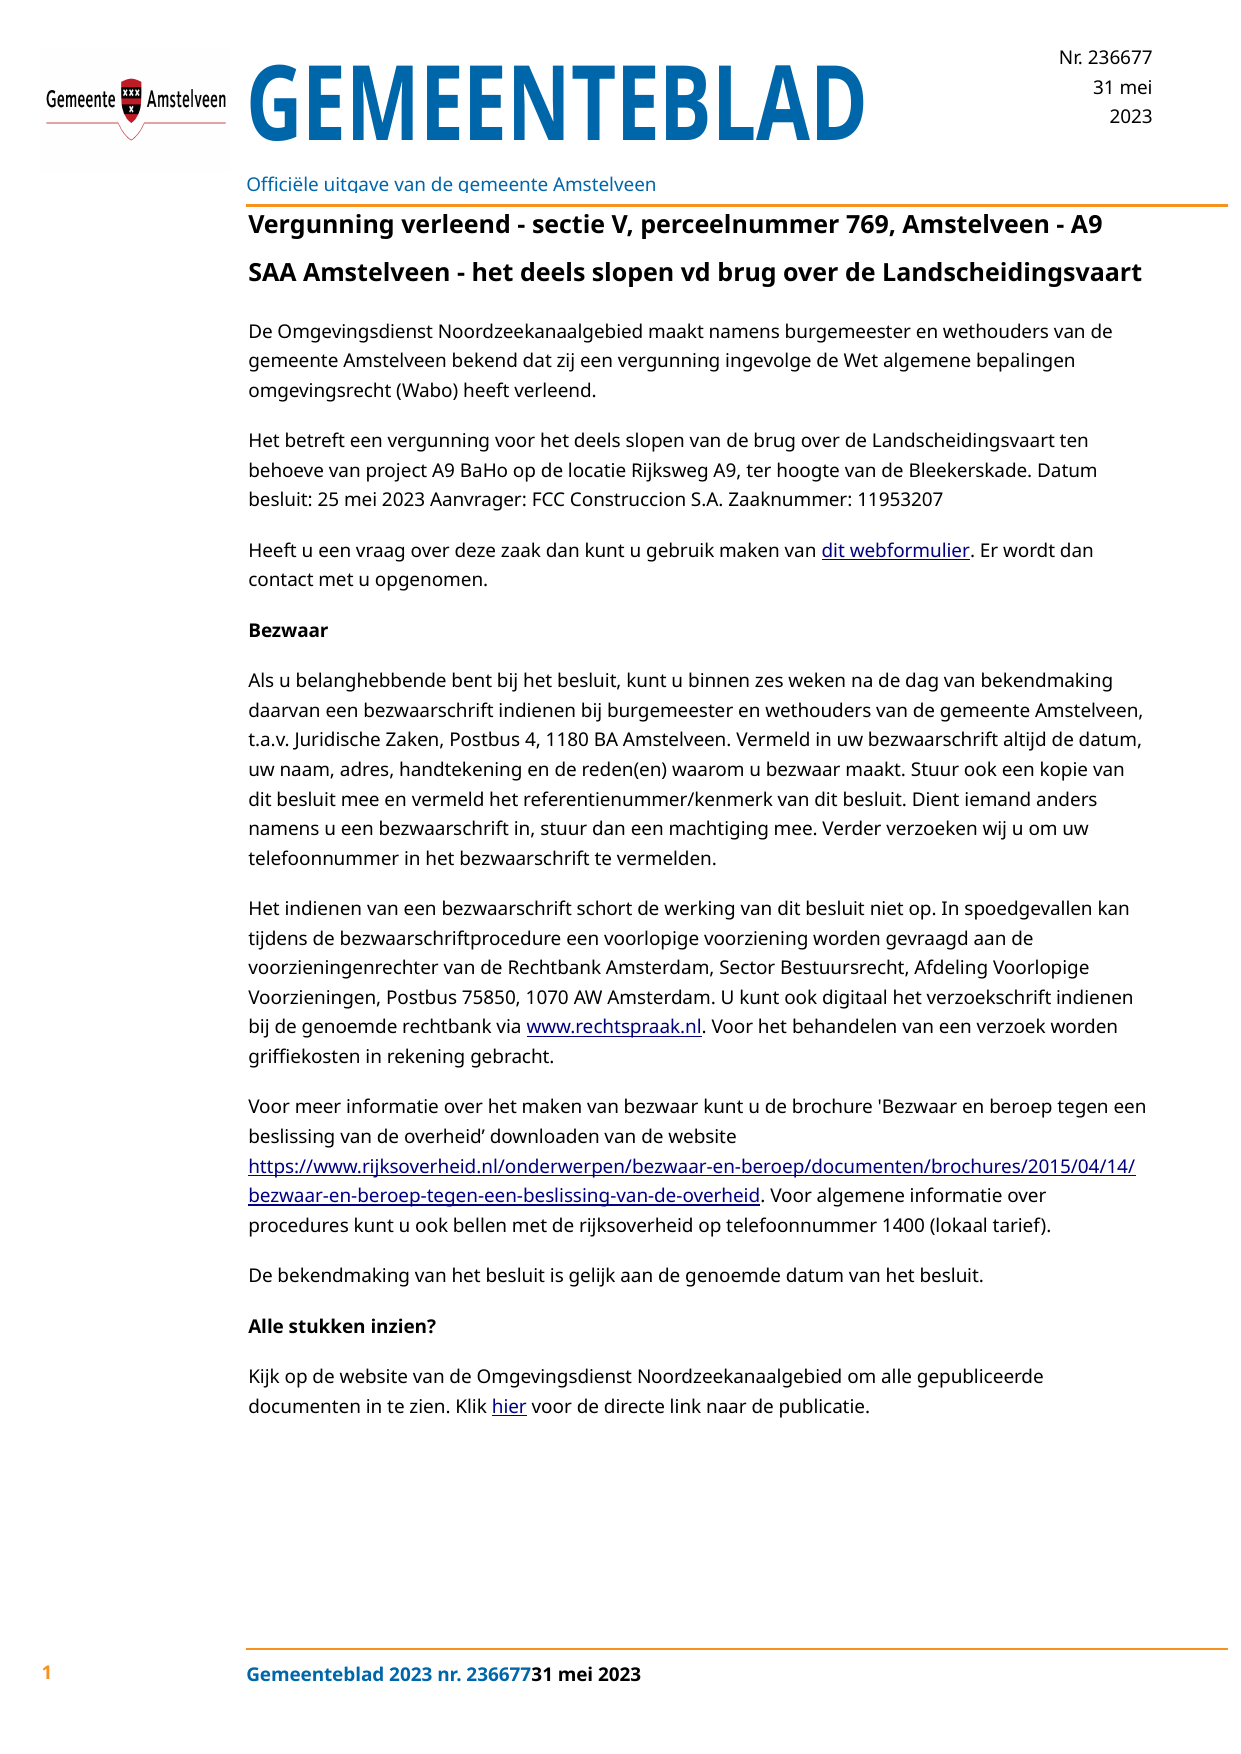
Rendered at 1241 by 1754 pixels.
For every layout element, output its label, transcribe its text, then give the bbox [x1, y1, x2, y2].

text Voor meer informatie over het maken van bezwaar kunt u de brochure 'Bezwaar en beroep tegen een beslissing van de overheid’ downloaden van de website https://www.rijksoverheid.nl/onderwerpen/bezwaar-en-beroep/documenten/brochures/2015/04/14/bezwaar-en-beroep-tegen-een-beslissing-van-de-overheid. Voor algemene informatie over procedures kunt u ook bellen met de rijksoverheid op telefoonnummer 1400 (lokaal tarief). [248, 1094, 1152, 1238]
text De bekendmaking van het besluit is gelijk aan de genoemde datum van het besluit. [248, 1262, 1152, 1288]
text Bezwaar [248, 617, 1152, 643]
text Kijk op de website van de Omgevingsdienst Noordzeekanaalgebied om alle gepubliceerde documenten in te zien. Klik hier voor de directe link naar de publicatie. [248, 1363, 1152, 1419]
text Het betreft een vergunning voor het deels slopen van de brug over de Landscheidingsvaart ten behoeve van project A9 BaHo op de locatie Rijksweg A9, ter hoogte van de Bleekerskade. Datum besluit: 25 mei 2023 Aanvrager: FCC Construccion S.A. Zaaknummer: 11953207 [248, 427, 1152, 512]
text Vergunning verleend - sectie V, perceelnummer 769, Amstelveen - A9 SAA Amstelveen - het deels slopen vd brug over de Landscheidingsvaart [248, 207, 1152, 288]
text Alle stukken inzien? [248, 1313, 1152, 1339]
text De Omgevingsdienst Noordzeekanaalgebied maakt namens burgemeester en wethouders van de gemeente Amstelveen bekend dat zij een vergunning ingevolge de Wet algemene bepalingen omgevingsrecht (Wabo) heeft verleend. [248, 318, 1152, 403]
picture [41, 47, 231, 172]
text Het indienen van een bezwaarschrift schort de werking van dit besluit niet op. In spoedgevallen kan tijdens de bezwaarschriftprocedure een voorlopige voorziening worden gevraagd aan de voorzieningenrechter van de Rechtbank Amsterdam, Sector Bestuursrecht, Afdeling Voorlopige Voorzieningen, Postbus 75850, 1070 AW Amsterdam. U kunt ook digitaal het verzoekschrift indienen bij de genoemde rechtbank via www.rechtspraak.nl. Voor het behandelen van een verzoek worden griffiekosten in rekening gebracht. [248, 895, 1152, 1069]
text Heeft u een vraag over deze zaak dan kunt u gebruik maken van dit webformulier. Er wordt dan contact met u opgenomen. [248, 537, 1152, 592]
text Als u belanghebbende bent bij het besluit, kunt u binnen zes weken na de dag van bekendmaking daarvan een bezwaarschrift indienen bij burgemeester en wethouders van de gemeente Amstelveen, t.a.v. Juridische Zaken, Postbus 4, 1180 BA Amstelveen. Vermeld in uw bezwaarschrift altijd de datum, uw naam, adres, handtekening en de reden(en) waarom u bezwaar maakt. Stuur ook een kopie van dit besluit mee en vermeld het referentienummer/kenmerk van dit besluit. Dient iemand anders namens u een bezwaarschrift in, stuur dan een machtiging mee. Verder verzoeken wij u om uw telefoonnummer in het bezwaarschrift te vermelden. [248, 667, 1152, 871]
